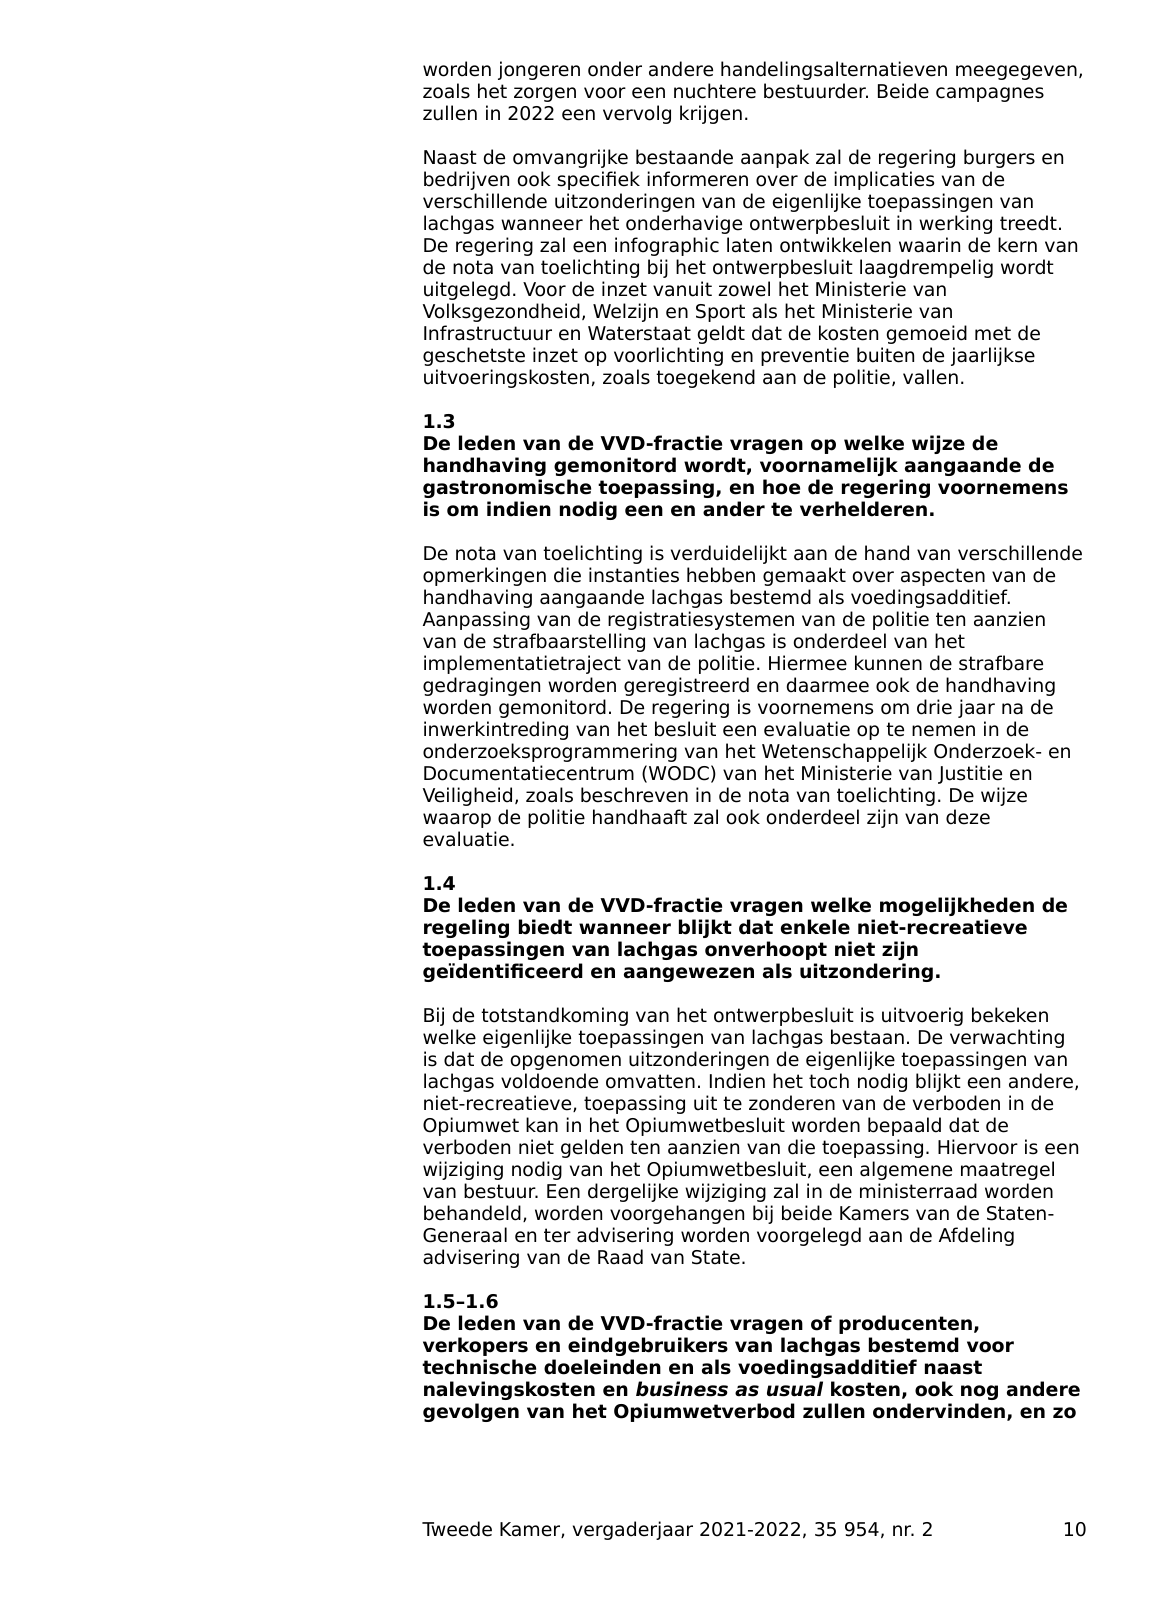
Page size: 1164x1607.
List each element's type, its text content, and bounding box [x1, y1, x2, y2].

text De nota van toelichting is verduidelijkt aan de hand van verschillende opmerkingen die instanties hebben gemaakt over aspecten van de handhaving aangaande lachgas bestemd als voedingsadditief. Aanpassing van de registratiesystemen van de politie ten aanzien van de strafbaarstelling van lachgas is onderdeel van het implementatietraject van de politie. Hiermee kunnen de strafbare gedragingen worden geregistreerd en daarmee ook de handhaving worden gemonitord. De regering is voornemens om drie jaar na de inwerkintreding van het besluit een evaluatie op te nemen in de onderzoeksprogrammering van het Wetenschappelijk Onderzoek- en Documentatiecentrum (WODC) van het Ministerie van Justitie en Veiligheid, zoals beschreven in de nota van toelichting. De wijze waarop de politie handhaaft zal ook onderdeel zijn van deze evaluatie. [422, 543, 1087, 851]
text Naast de omvangrijke bestaande aanpak zal de regering burgers en bedrijven ook specifiek informeren over de implicaties van de verschillende uitzonderingen van de eigenlijke toepassingen van lachgas wanneer het onderhavige ontwerpbesluit in werking treedt. De regering zal een infographic laten ontwikkelen waarin de kern van de nota van toelichting bij het ontwerpbesluit laagdrempelig wordt uitgelegd. Voor de inzet vanuit zowel het Ministerie van Volksgezondheid, Welzijn en Sport als het Ministerie van Infrastructuur en Waterstaat geldt dat de kosten gemoeid met de geschetste inzet op voorlichting en preventie buiten de jaarlijkse uitvoeringskosten, zoals toegekend aan de politie, vallen. [422, 147, 1087, 389]
text De leden van de VVD-fractie vragen of producenten, verkopers en eindgebruikers van lachgas bestemd voor technische doeleinden en als voedingsadditief naast nalevingskosten en business as usual kosten, ook nog andere gevolgen van het Opiumwetverbod zullen ondervinden, en zo [422, 1313, 1087, 1423]
text De leden van de VVD-fractie vragen welke mogelijkheden de regeling biedt wanneer blijkt dat enkele niet-recreatieve toepassingen van lachgas onverhoopt niet zijn geïdentificeerd en aangewezen als uitzondering. [422, 895, 1087, 983]
text 1.5–1.6 [422, 1291, 1087, 1313]
text De leden van de VVD-fractie vragen op welke wijze de handhaving gemonitord wordt, voornamelijk aangaande de gastronomische toepassing, en hoe de regering voornemens is om indien nodig een en ander te verhelderen. [422, 433, 1087, 521]
text Bij de totstandkoming van het ontwerpbesluit is uitvoerig bekeken welke eigenlijke toepassingen van lachgas bestaan. De verwachting is dat de opgenomen uitzonderingen de eigenlijke toepassingen van lachgas voldoende omvatten. Indien het toch nodig blijkt een andere, niet-recreatieve, toepassing uit te zonderen van de verboden in de Opiumwet kan in het Opiumwetbesluit worden bepaald dat de verboden niet gelden ten aanzien van die toepassing. Hiervoor is een wijziging nodig van het Opiumwetbesluit, een algemene maatregel van bestuur. Een dergelijke wijziging zal in de ministerraad worden behandeld, worden voorgehangen bij beide Kamers van de Staten-Generaal en ter advisering worden voorgelegd aan de Afdeling advisering van de Raad van State. [422, 1005, 1087, 1269]
text 1.4 [422, 873, 1087, 895]
text 1.3 [422, 411, 1087, 433]
text worden jongeren onder andere handelingsalternatieven meegegeven, zoals het zorgen voor een nuchtere bestuurder. Beide campagnes zullen in 2022 een vervolg krijgen. [422, 59, 1087, 125]
